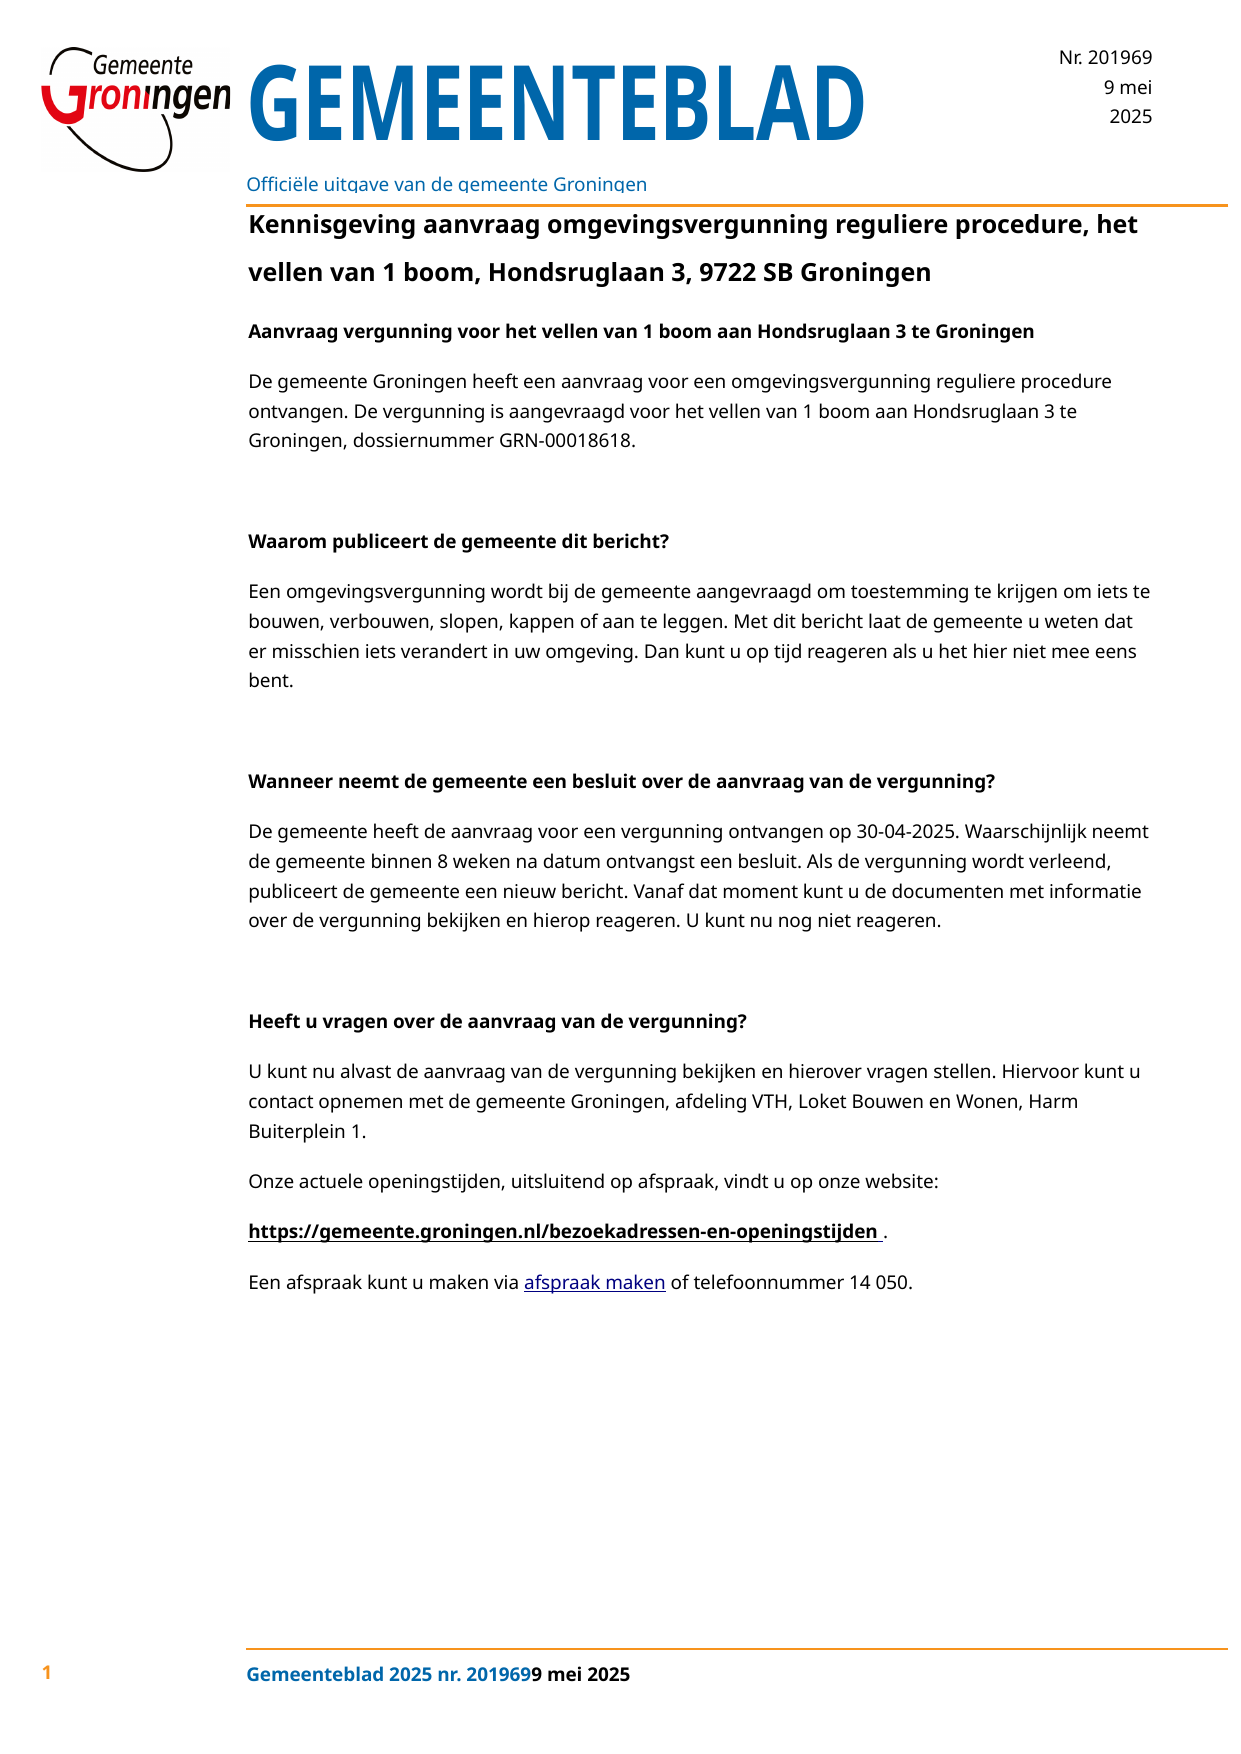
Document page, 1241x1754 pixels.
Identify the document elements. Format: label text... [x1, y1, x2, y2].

text Heeft u vragen over de aanvraag van de vergunning? [248, 1008, 1152, 1034]
text De gemeente Groningen heeft een aanvraag voor een omgevingsvergunning reguliere procedure ontvangen. De vergunning is aangevraagd voor het vellen van 1 boom aan Hondsruglaan 3 te Groningen, dossiernummer GRN-00018618. [248, 368, 1152, 453]
text https://gemeente.groningen.nl/bezoekadressen-en-openingstijden . [248, 1219, 1152, 1244]
picture [41, 47, 231, 172]
text De gemeente heeft de aanvraag voor een vergunning ontvangen op 30-04-2025. Waarschijnlijk neemt de gemeente binnen 8 weken na datum ontvangst een besluit. Als de vergunning wordt verleend, publiceert de gemeente een nieuw bericht. Vanaf dat moment kunt u de documenten met informatie over de vergunning bekijken en hierop reageren. U kunt nu nog niet reageren. [248, 819, 1152, 933]
text Onze actuele openingstijden, uitsluitend op afspraak, vindt u op onze website: [248, 1168, 1152, 1194]
text U kunt nu alvast de aanvraag van de vergunning bekijken en hierover vragen stellen. Hiervoor kunt u contact opnemen met de gemeente Groningen, afdeling VTH, Loket Bouwen en Wonen, Harm Buiterplein 1. [248, 1059, 1152, 1144]
text Een omgevingsvergunning wordt bij de gemeente aangevraagd om toestemming te krijgen om iets te bouwen, verbouwen, slopen, kappen of aan te leggen. Met dit bericht laat de gemeente u weten dat er misschien iets verandert in uw omgeving. Dan kunt u op tijd reageren als u het hier niet mee eens bent. [248, 579, 1152, 693]
text Wanneer neemt de gemeente een besluit over de aanvraag van de vergunning? [248, 768, 1152, 794]
text Aanvraag vergunning voor het vellen van 1 boom aan Hondsruglaan 3 te Groningen [248, 318, 1152, 344]
text Kennisgeving aanvraag omgevingsvergunning reguliere procedure, het vellen van 1 boom, Hondsruglaan 3, 9722 SB Groningen [248, 207, 1152, 288]
text Een afspraak kunt u maken via afspraak maken of telefoonnummer 14 050. [248, 1269, 1152, 1295]
text Waarom publiceert de gemeente dit bericht? [248, 528, 1152, 554]
